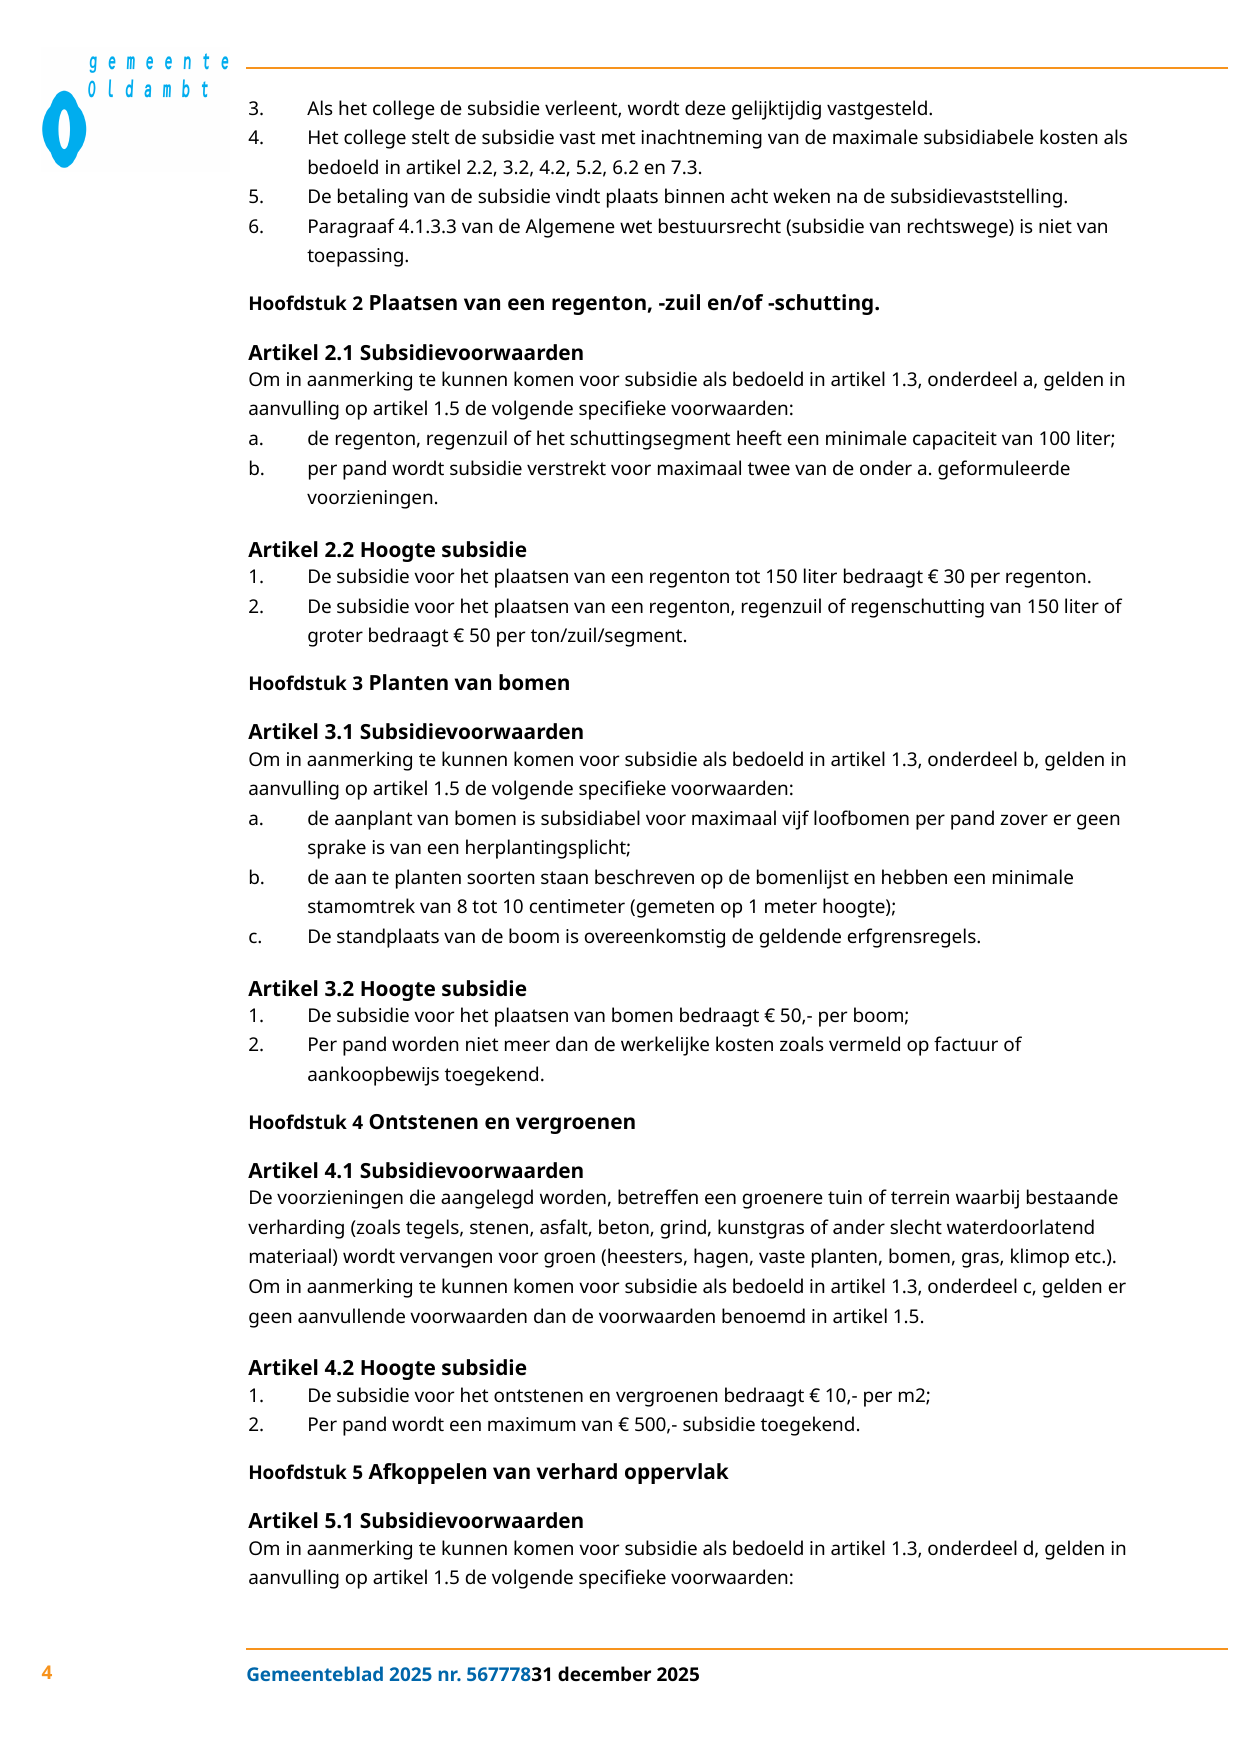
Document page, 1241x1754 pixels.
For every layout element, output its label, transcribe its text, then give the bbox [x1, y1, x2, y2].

list per pand wordt subsidie verstrekt voor maximaal twee van de onder a. geformuleerde voorzieningen. [248, 455, 1152, 510]
list de aanplant van bomen is subsidiabel voor maximaal vijf loofbomen per pand zover er geen sprake is van een herplantingsplicht; [248, 805, 1152, 860]
text Artikel 2.1 Subsidievoorwaarden [248, 338, 1152, 366]
list Per pand wordt een maximum van € 500,- subsidie toegekend. [248, 1411, 1152, 1437]
list Paragraaf 4.1.3.3 van de Algemene wet bestuursrecht (subsidie van rechtswege) is niet van toepassing. [248, 213, 1152, 268]
list Per pand worden niet meer dan de werkelijke kosten zoals vermeld op factuur of aankoopbewijs toegekend. [248, 1032, 1152, 1087]
text Hoofdstuk 5 Afkoppelen van verhard oppervlak [248, 1457, 1152, 1485]
text Artikel 3.2 Hoogte subsidie [248, 974, 1152, 1002]
text Artikel 5.1 Subsidievoorwaarden [248, 1506, 1152, 1535]
text Artikel 2.2 Hoogte subsidie [248, 535, 1152, 563]
list Als het college de subsidie verleent, wordt deze gelijktijdig vastgesteld. [248, 95, 1152, 121]
text Artikel 4.2 Hoogte subsidie [248, 1353, 1152, 1382]
text Hoofdstuk 3 Planten van bomen [248, 668, 1152, 696]
list de regenton, regenzuil of het schuttingsegment heeft een minimale capaciteit van 100 liter; [248, 425, 1152, 451]
list De subsidie voor het plaatsen van een regenton, regenzuil of regenschutting van 150 liter of groter bedraagt € 50 per ton/zuil/segment. [248, 593, 1152, 648]
text Artikel 3.1 Subsidievoorwaarden [248, 717, 1152, 746]
text De voorzieningen die aangelegd worden, betreffen een groenere tuin of terrein waarbij bestaande verharding (zoals tegels, stenen, asfalt, beton, grind, kunstgras of ander slecht waterdoorlatend materiaal) wordt vervangen voor groen (heesters, hagen, vaste planten, bomen, gras, klimop etc.). Om in aanmerking te kunnen komen voor subsidie als bedoeld in artikel 1.3, onderdeel c, gelden er geen aanvullende voorwaarden dan de voorwaarden benoemd in artikel 1.5. [248, 1184, 1152, 1329]
text Artikel 4.1 Subsidievoorwaarden [248, 1156, 1152, 1184]
text Om in aanmerking te kunnen komen voor subsidie als bedoeld in artikel 1.3, onderdeel b, gelden in aanvulling op artikel 1.5 de volgende specifieke voorwaarden: [248, 746, 1152, 801]
picture [41, 47, 231, 172]
list Het college stelt de subsidie vast met inachtneming van de maximale subsidiabele kosten als bedoeld in artikel 2.2, 3.2, 4.2, 5.2, 6.2 en 7.3. [248, 124, 1152, 180]
list De betaling van de subsidie vindt plaats binnen acht weken na de subsidievaststelling. [248, 183, 1152, 209]
list de aan te planten soorten staan beschreven op de bomenlijst en hebben een minimale stamomtrek van 8 tot 10 centimeter (gemeten op 1 meter hoogte); [248, 864, 1152, 919]
text Om in aanmerking te kunnen komen voor subsidie als bedoeld in artikel 1.3, onderdeel d, gelden in aanvulling op artikel 1.5 de volgende specifieke voorwaarden: [248, 1535, 1152, 1590]
text Hoofdstuk 4 Ontstenen en vergroenen [248, 1107, 1152, 1135]
list De subsidie voor het plaatsen van een regenton tot 150 liter bedraagt € 30 per regenton. [248, 563, 1152, 589]
text Hoofdstuk 2 Plaatsen van een regenton, -zuil en/of -schutting. [248, 288, 1152, 317]
text Om in aanmerking te kunnen komen voor subsidie als bedoeld in artikel 1.3, onderdeel a, gelden in aanvulling op artikel 1.5 de volgende specifieke voorwaarden: [248, 366, 1152, 421]
list De subsidie voor het ontstenen en vergroenen bedraagt € 10,- per m2; [248, 1382, 1152, 1407]
list De subsidie voor het plaatsen van bomen bedraagt € 50,- per boom; [248, 1002, 1152, 1028]
list De standplaats van de boom is overeenkomstig de geldende erfgrensregels. [248, 923, 1152, 949]
